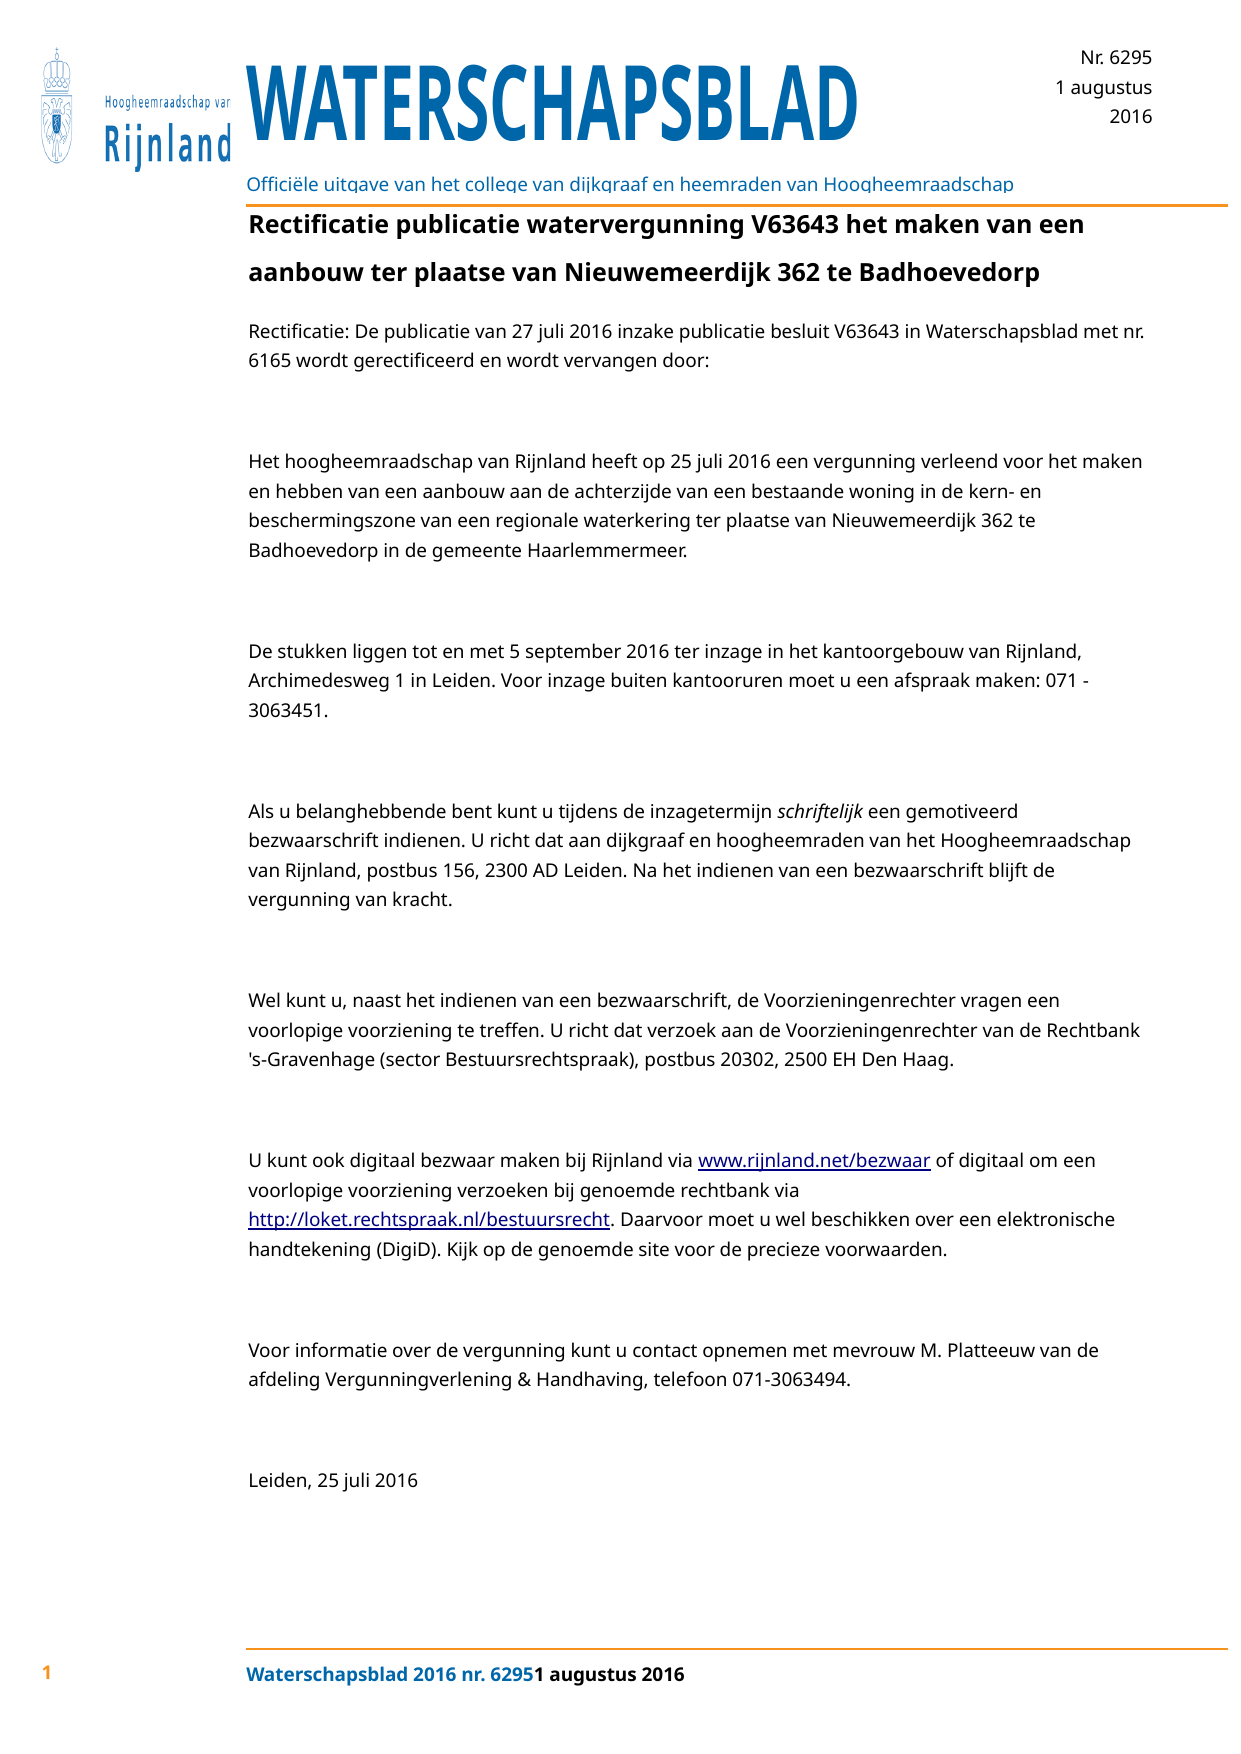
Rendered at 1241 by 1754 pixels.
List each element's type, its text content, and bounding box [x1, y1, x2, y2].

text Wel kunt u, naast het indienen van een bezwaarschrift, de Voorzieningenrechter vragen een voorlopige voorziening te treffen. U richt dat verzoek aan de Voorzieningenrechter van de Rechtbank 's-Gravenhage (sector Bestuursrechtspraak), postbus 20302, 2500 EH Den Haag. [248, 987, 1152, 1072]
picture [41, 47, 231, 172]
text Rectificatie: De publicatie van 27 juli 2016 inzake publicatie besluit V63643 in Waterschapsblad met nr. 6165 wordt gerectificeerd en wordt vervangen door: [248, 318, 1152, 373]
text Als u belanghebbende bent kunt u tijdens de inzagetermijn schriftelijk een gemotiveerd bezwaarschrift indienen. U richt dat aan dijkgraaf en hoogheemraden van het Hoogheemraadschap van Rijnland, postbus 156, 2300 AD Leiden. Na het indienen van een bezwaarschrift blijft de vergunning van kracht. [248, 798, 1152, 912]
text De stukken liggen tot en met 5 september 2016 ter inzage in het kantoorgebouw van Rijnland, Archimedesweg 1 in Leiden. Voor inzage buiten kantooruren moet u een afspraak maken: 071 - 3063451. [248, 638, 1152, 723]
text Leiden, 25 juli 2016 [248, 1467, 1152, 1493]
text Voor informatie over de vergunning kunt u contact opnemen met mevrouw M. Platteeuw van de afdeling Vergunningverlening & Handhaving, telefoon 071-3063494. [248, 1337, 1152, 1392]
text Het hoogheemraadschap van Rijnland heeft op 25 juli 2016 een vergunning verleend voor het maken en hebben van een aanbouw aan de achterzijde van een bestaande woning in de kern- en beschermingszone van een regionale waterkering ter plaatse van Nieuwemeerdijk 362 te Badhoevedorp in de gemeente Haarlemmermeer. [248, 448, 1152, 563]
text U kunt ook digitaal bezwaar maken bij Rijnland via www.rijnland.net/bezwaar of digitaal om een voorlopige voorziening verzoeken bij genoemde rechtbank via http://loket.rechtspraak.nl/bestuursrecht. Daarvoor moet u wel beschikken over een elektronische handtekening (DigiD). Kijk op de genoemde site voor de precieze voorwaarden. [248, 1147, 1152, 1262]
text Rectificatie publicatie watervergunning V63643 het maken van een aanbouw ter plaatse van Nieuwemeerdijk 362 te Badhoevedorp [248, 207, 1152, 288]
